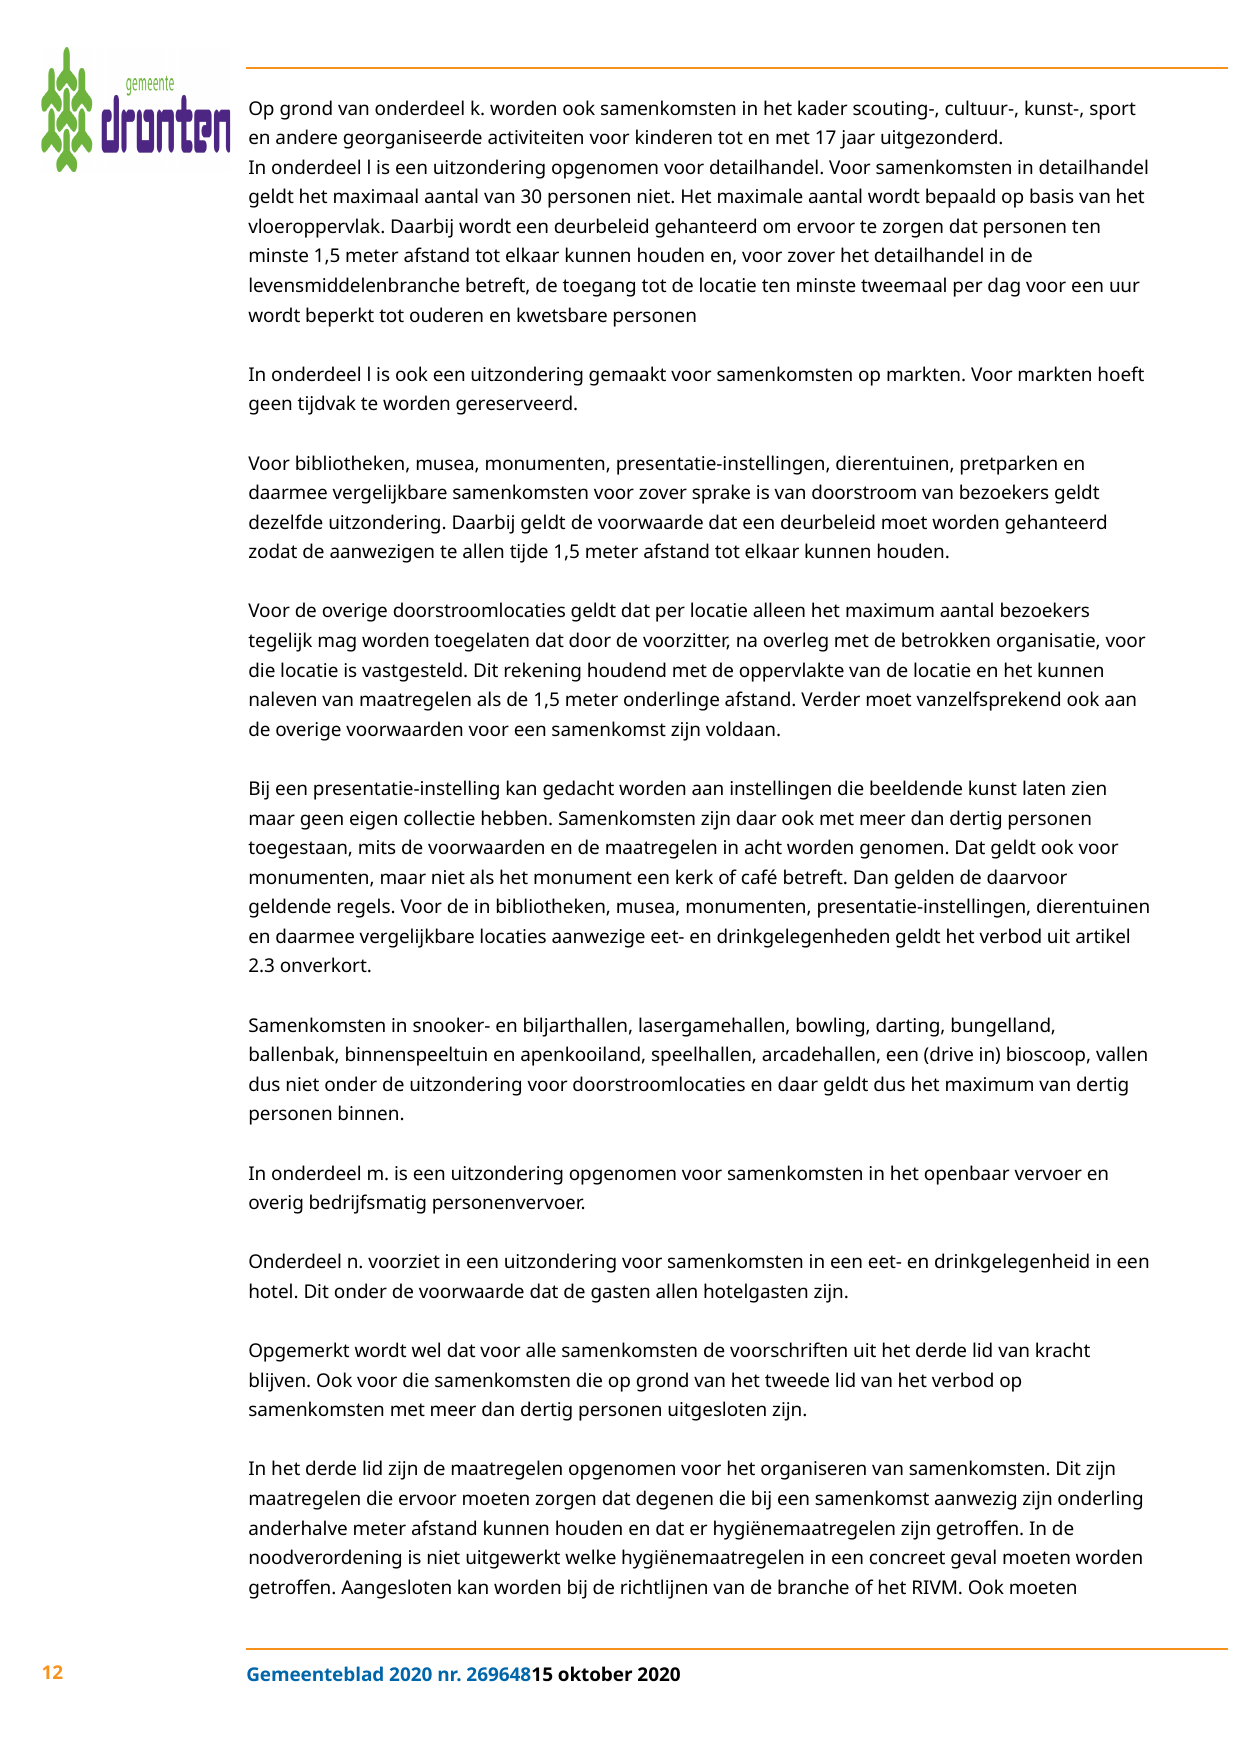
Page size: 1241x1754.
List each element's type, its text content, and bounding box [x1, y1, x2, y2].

text In onderdeel l is een uitzondering opgenomen voor detailhandel. Voor samenkomsten in detailhandel geldt het maximaal aantal van 30 personen niet. Het maximale aantal wordt bepaald op basis van het vloeroppervlak. Daarbij wordt een deurbeleid gehanteerd om ervoor te zorgen dat personen ten minste 1,5 meter afstand tot elkaar kunnen houden en, voor zover het detailhandel in de levensmiddelenbranche betreft, de toegang tot de locatie ten minste tweemaal per dag voor een uur wordt beperkt tot ouderen en kwetsbare personen [248, 154, 1152, 328]
text In onderdeel m. is een uitzondering opgenomen voor samenkomsten in het openbaar vervoer en overig bedrijfsmatig personenvervoer. [248, 1160, 1152, 1215]
text Samenkomsten in snooker- en biljarthallen, lasergamehallen, bowling, darting, bungelland, ballenbak, binnenspeeltuin en apenkooiland, speelhallen, arcadehallen, een (drive in) bioscoop, vallen dus niet onder de uitzondering voor doorstroomlocaties en daar geldt dus het maximum van dertig personen binnen. [248, 1012, 1152, 1126]
text In het derde lid zijn de maatregelen opgenomen voor het organiseren van samenkomsten. Dit zijn maatregelen die ervoor moeten zorgen dat degenen die bij een samenkomst aanwezig zijn onderling anderhalve meter afstand kunnen houden en dat er hygiënemaatregelen zijn getroffen. In de noodverordening is niet uitgewerkt welke hygiënemaatregelen in een concreet geval moeten worden getroffen. Aangesloten kan worden bij de richtlijnen van de branche of het RIVM. Ook moeten [248, 1456, 1152, 1600]
text Op grond van onderdeel k. worden ook samenkomsten in het kader scouting-, cultuur-, kunst-, sport en andere georganiseerde activiteiten voor kinderen tot en met 17 jaar uitgezonderd. [248, 95, 1152, 150]
text In onderdeel l is ook een uitzondering gemaakt voor samenkomsten op markten. Voor markten hoeft geen tijdvak te worden gereserveerd. [248, 361, 1152, 416]
picture [41, 47, 231, 172]
text Voor de overige doorstroomlocaties geldt dat per locatie alleen het maximum aantal bezoekers tegelijk mag worden toegelaten dat door de voorzitter, na overleg met de betrokken organisatie, voor die locatie is vastgesteld. Dit rekening houdend met de oppervlakte van de locatie en het kunnen naleven van maatregelen als de 1,5 meter onderlinge afstand. Verder moet vanzelfsprekend ook aan de overige voorwaarden voor een samenkomst zijn voldaan. [248, 598, 1152, 742]
text Opgemerkt wordt wel dat voor alle samenkomsten de voorschriften uit het derde lid van kracht blijven. Ook voor die samenkomsten die op grond van het tweede lid van het verbod op samenkomsten met meer dan dertig personen uitgesloten zijn. [248, 1337, 1152, 1422]
text Bij een presentatie-instelling kan gedacht worden aan instellingen die beeldende kunst laten zien maar geen eigen collectie hebben. Samenkomsten zijn daar ook met meer dan dertig personen toegestaan, mits de voorwaarden en de maatregelen in acht worden genomen. Dat geldt ook voor monumenten, maar niet als het monument een kerk of café betreft. Dan gelden de daarvoor geldende regels. Voor de in bibliotheken, musea, monumenten, presentatie-instellingen, dierentuinen en daarmee vergelijkbare locaties aanwezige eet- en drinkgelegenheden geldt het verbod uit artikel 2.3 onverkort. [248, 775, 1152, 978]
text Voor bibliotheken, musea, monumenten, presentatie-instellingen, dierentuinen, pretparken en daarmee vergelijkbare samenkomsten voor zover sprake is van doorstroom van bezoekers geldt dezelfde uitzondering. Daarbij geldt de voorwaarde dat een deurbeleid moet worden gehanteerd zodat de aanwezigen te allen tijde 1,5 meter afstand tot elkaar kunnen houden. [248, 450, 1152, 564]
text Onderdeel n. voorziet in een uitzondering voor samenkomsten in een eet- en drinkgelegenheid in een hotel. Dit onder de voorwaarde dat de gasten allen hotelgasten zijn. [248, 1248, 1152, 1304]
